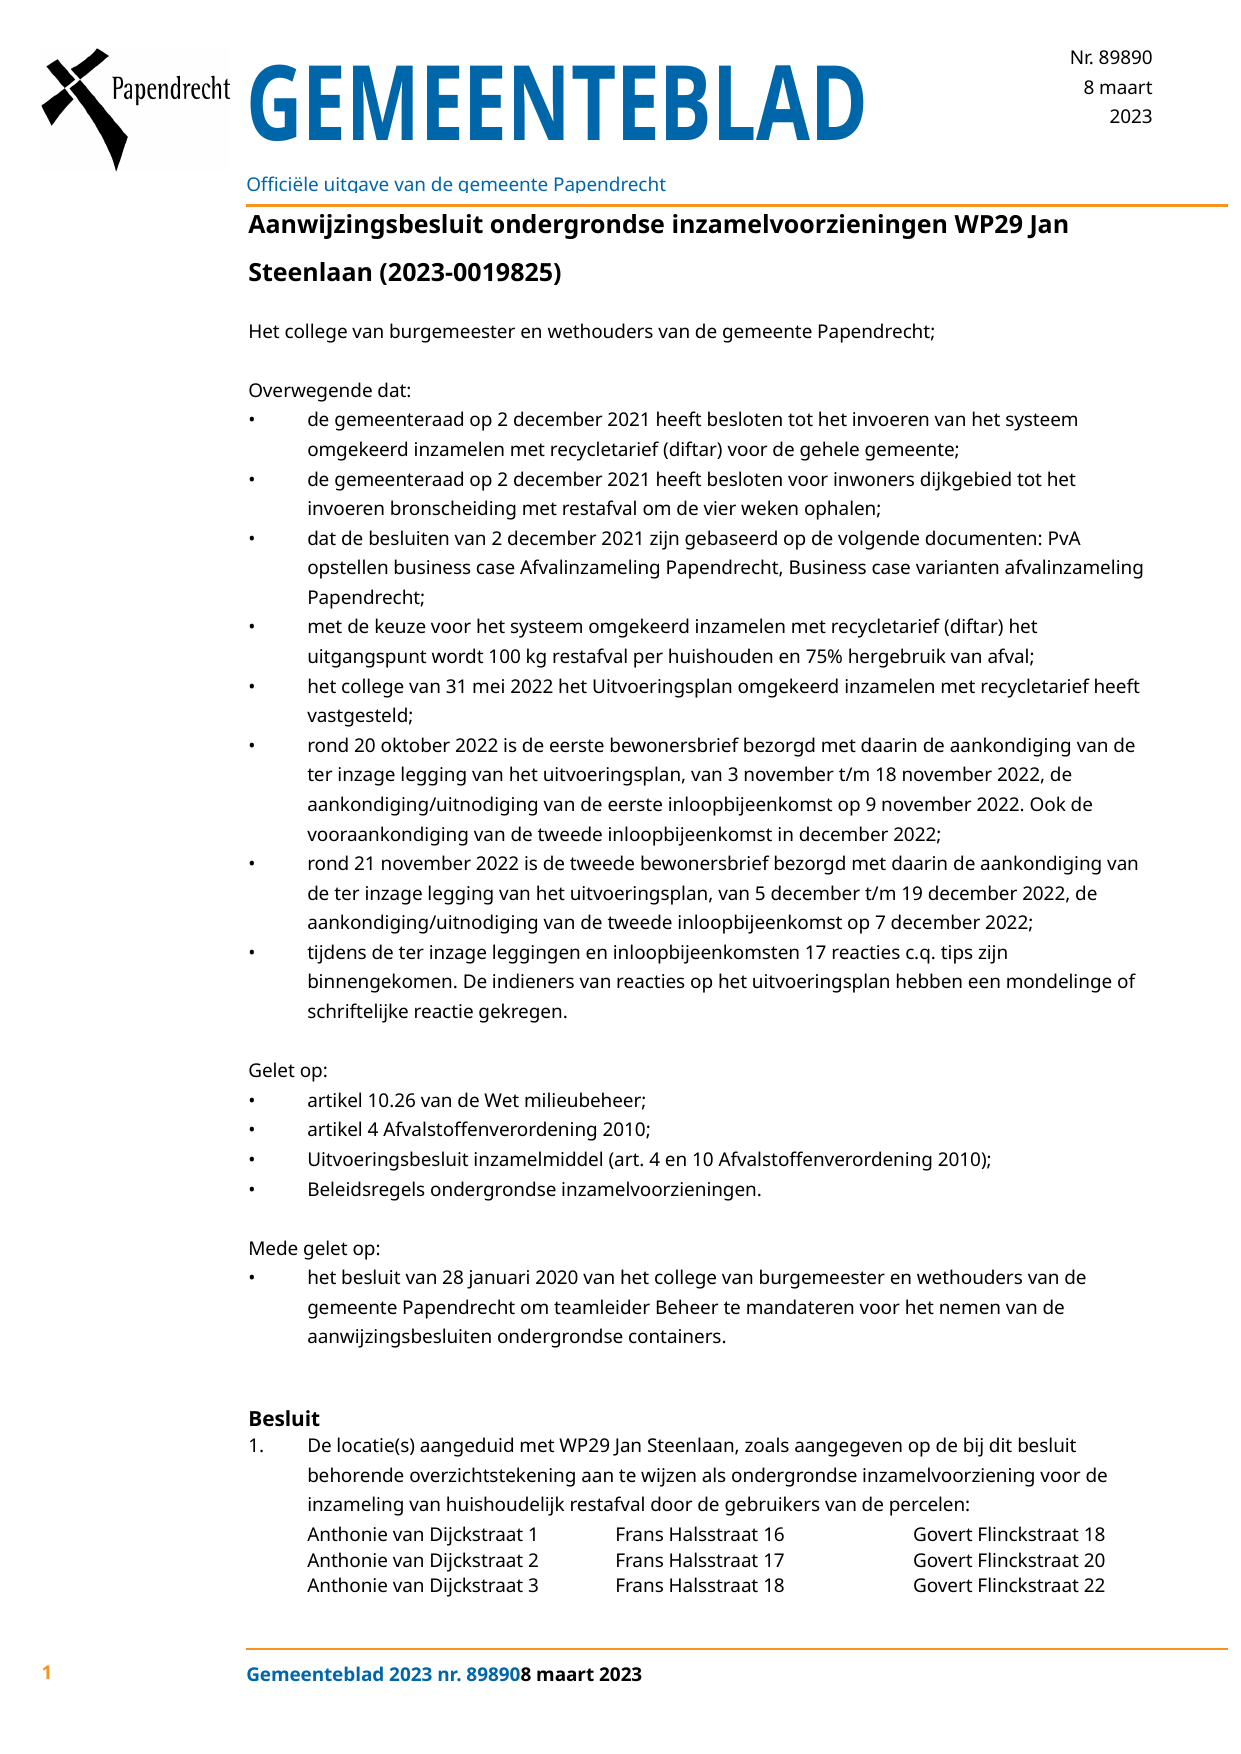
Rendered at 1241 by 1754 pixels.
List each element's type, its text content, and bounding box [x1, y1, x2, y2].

list tijdens de ter inzage leggingen en inloopbijeenkomsten 17 reacties c.q. tips zijn binnengekomen. De indieners van reacties op het uitvoeringsplan hebben een mondelinge of schriftelijke reactie gekregen. [248, 939, 1152, 1024]
table_cell Govert Flinckstraat 20 [854, 1547, 1152, 1572]
list met de keuze voor het systeem omgekeerd inzamelen met recycletarief (diftar) het uitgangspunt wordt 100 kg restafval per huishouden en 75% hergebruik van afval; [248, 614, 1152, 669]
list de gemeenteraad op 2 december 2021 heeft besloten tot het invoeren van het systeem omgekeerd inzamelen met recycletarief (diftar) voor de gehele gemeente; [248, 407, 1152, 462]
picture [41, 47, 231, 172]
text Mede gelet op: [248, 1235, 1152, 1261]
table_cell Frans Halsstraat 18 [556, 1573, 854, 1598]
list het college van 31 mei 2022 het Uitvoeringsplan omgekeerd inzamelen met recycletarief heeft vastgesteld; [248, 673, 1152, 728]
table_cell Anthonie van Dijckstraat 2 [248, 1547, 556, 1572]
table_cell Govert Flinckstraat 22 [854, 1573, 1152, 1598]
text Aanwijzingsbesluit ondergrondse inzamelvoorzieningen WP29 Jan Steenlaan (2023-0019825) [248, 207, 1152, 288]
list artikel 10.26 van de Wet milieubeheer; [248, 1087, 1152, 1113]
list dat de besluiten van 2 december 2021 zijn gebaseerd op de volgende documenten: PvA opstellen business case Afvalinzameling Papendrecht, Business case varianten afvalinzameling Papendrecht; [248, 525, 1152, 610]
text Gelet op: [248, 1057, 1152, 1083]
list rond 20 oktober 2022 is de eerste bewonersbrief bezorgd met daarin de aankondiging van de ter inzage legging van het uitvoeringsplan, van 3 november t/m 18 november 2022, de aankondiging/uitnodiging van de eerste inloopbijeenkomst op 9 november 2022. Ook de vooraankondiging van de tweede inloopbijeenkomst in december 2022; [248, 732, 1152, 847]
list het besluit van 28 januari 2020 van het college van burgemeester en wethouders van de gemeente Papendrecht om teamleider Beheer te mandateren voor het nemen van de aanwijzingsbesluiten ondergrondse containers. [248, 1264, 1152, 1349]
table_cell Frans Halsstraat 17 [556, 1547, 854, 1572]
list De locatie(s) aangeduid met WP29 Jan Steenlaan, zoals aangegeven op de bij dit besluit behorende overzichtstekening aan te wijzen als ondergrondse inzamelvoorziening voor de inzameling van huishoudelijk restafval door de gebruikers van de percelen: [248, 1432, 1152, 1517]
list de gemeenteraad op 2 december 2021 heeft besloten voor inwoners dijkgebied tot het invoeren bronscheiding met restafval om de vier weken ophalen; [248, 466, 1152, 521]
list Beleidsregels ondergrondse inzamelvoorzieningen. [248, 1176, 1152, 1202]
table_header Anthonie van Dijckstraat 1 [248, 1521, 556, 1547]
list artikel 4 Afvalstoffenverordening 2010; [248, 1117, 1152, 1142]
table_cell Anthonie van Dijckstraat 3 [248, 1573, 556, 1598]
text Besluit [248, 1404, 1152, 1432]
list Uitvoeringsbesluit inzamelmiddel (art. 4 en 10 Afvalstoffenverordening 2010); [248, 1146, 1152, 1172]
table_header Govert Flinckstraat 18 [854, 1521, 1152, 1547]
text Overwegende dat: [248, 377, 1152, 403]
table_header Frans Halsstraat 16 [556, 1521, 854, 1547]
list rond 21 november 2022 is de tweede bewonersbrief bezorgd met daarin de aankondiging van de ter inzage legging van het uitvoeringsplan, van 5 december t/m 19 december 2022, de aankondiging/uitnodiging van de tweede inloopbijeenkomst op 7 december 2022; [248, 850, 1152, 935]
text Het college van burgemeester en wethouders van de gemeente Papendrecht; [248, 318, 1152, 344]
